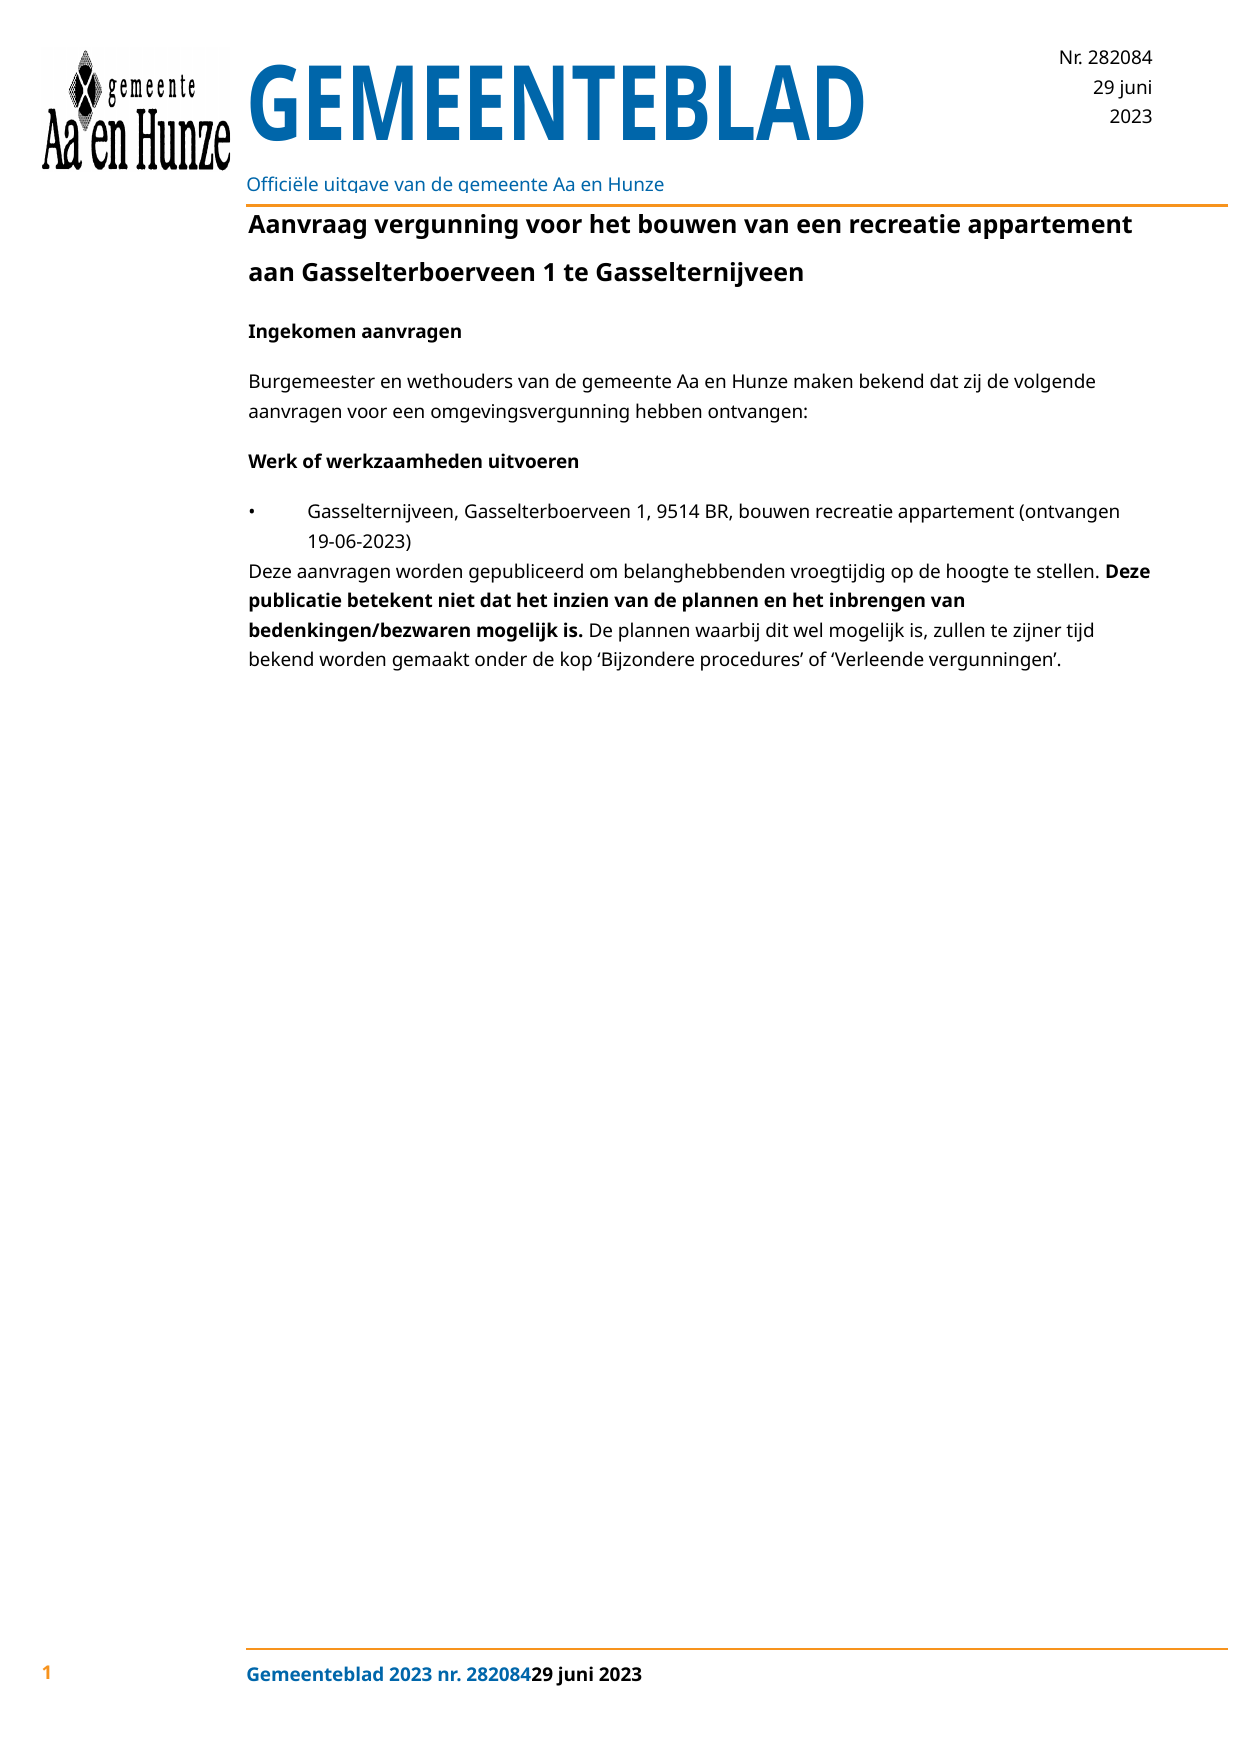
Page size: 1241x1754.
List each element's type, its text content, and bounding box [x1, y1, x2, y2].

text Aanvraag vergunning voor het bouwen van een recreatie appartement aan Gasselterboerveen 1 te Gasselternijveen [248, 207, 1152, 288]
text Deze aanvragen worden gepubliceerd om belanghebbenden vroegtijdig op de hoogte te stellen. Deze publicatie betekent niet dat het inzien van de plannen en het inbrengen van bedenkingen/bezwaren mogelijk is. De plannen waarbij dit wel mogelijk is, zullen te zijner tijd bekend worden gemaakt onder de kop ‘Bijzondere procedures’ of ‘Verleende vergunningen’. [248, 558, 1152, 672]
text Burgemeester en wethouders van de gemeente Aa en Hunze maken bekend dat zij de volgende aanvragen voor een omgevingsvergunning hebben ontvangen: [248, 368, 1152, 424]
picture [41, 47, 231, 172]
text Ingekomen aanvragen [248, 318, 1152, 344]
text Werk of werkzaamheden uitvoeren [248, 448, 1152, 474]
list Gasselternijveen, Gasselterboerveen 1, 9514 BR, bouwen recreatie appartement (ontvangen 19-06-2023) [248, 499, 1152, 554]
